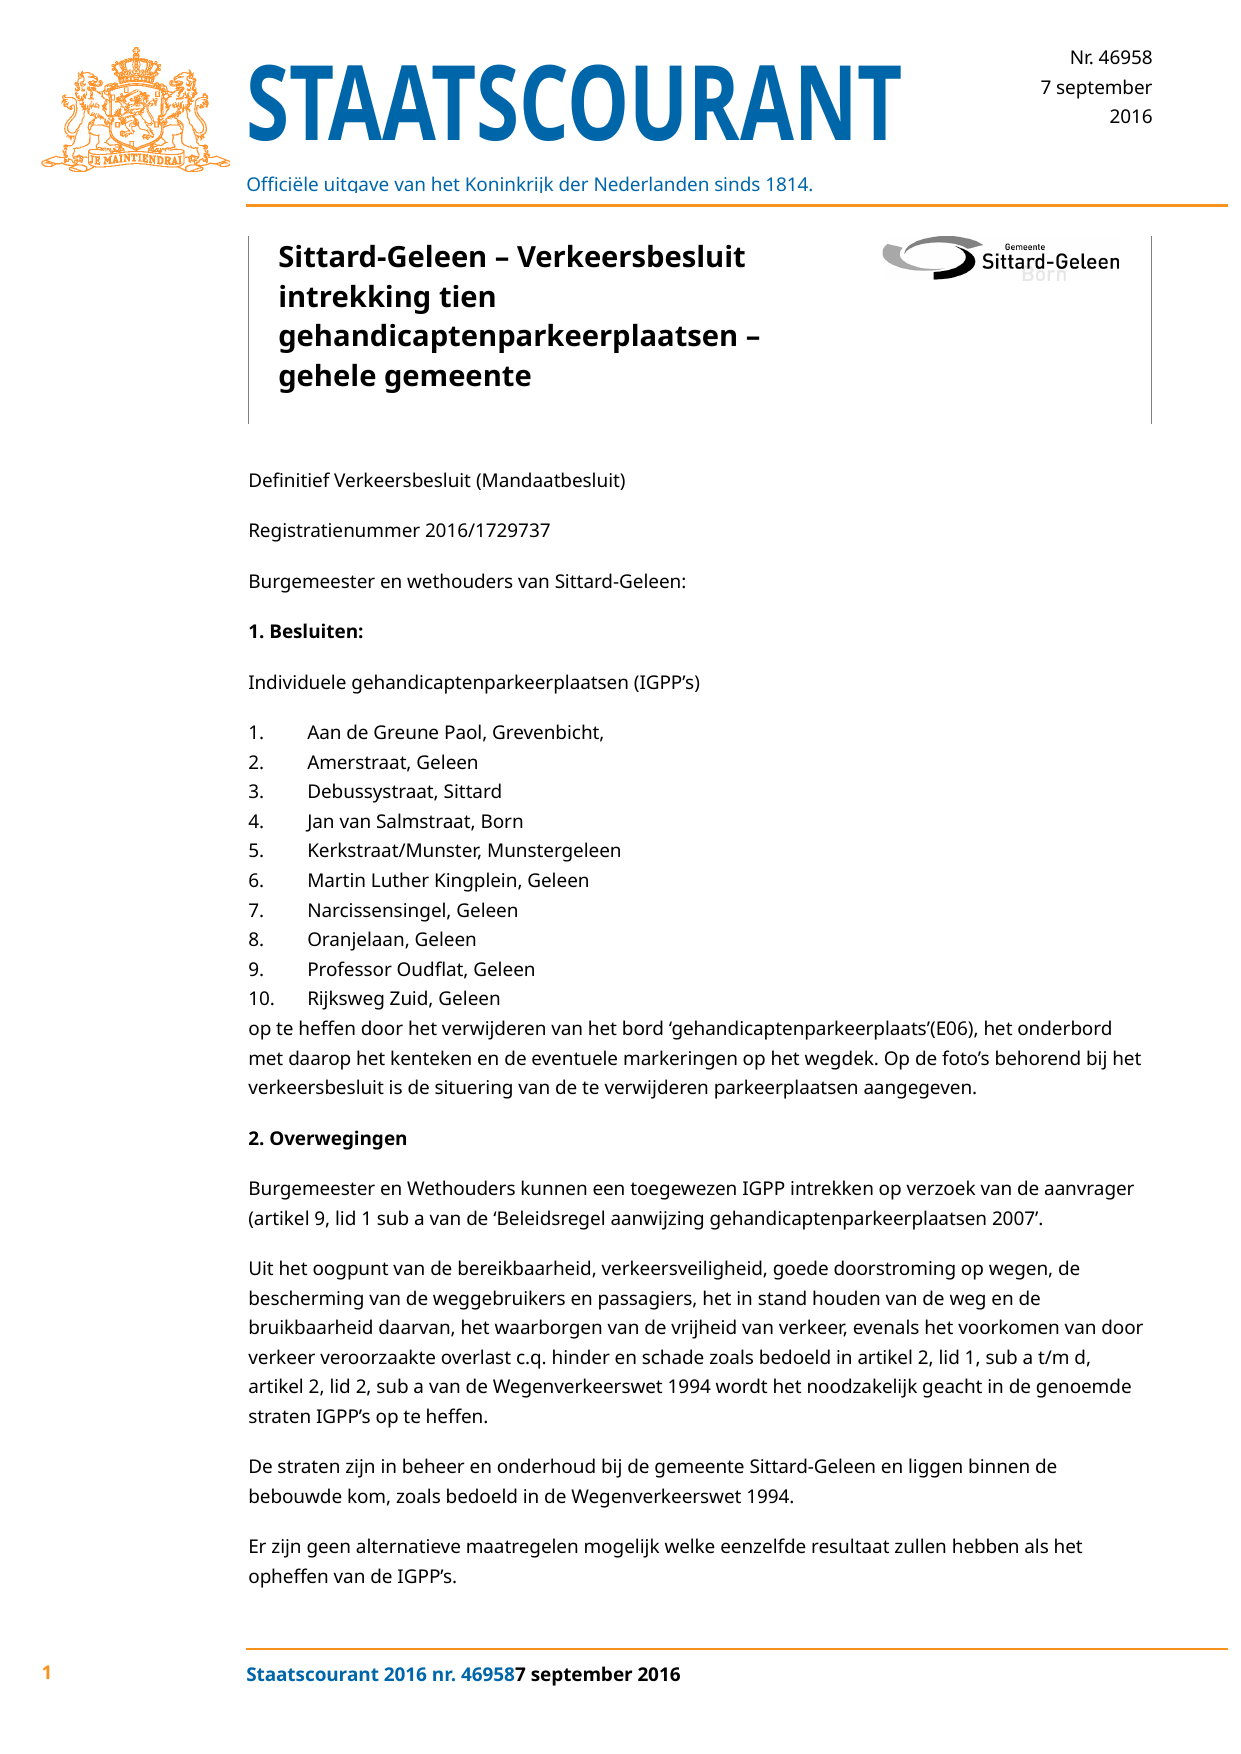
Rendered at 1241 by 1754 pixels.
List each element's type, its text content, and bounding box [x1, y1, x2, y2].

list Amerstraat, Geleen [248, 749, 1152, 775]
picture [882, 236, 1119, 281]
text Uit het oogpunt van de bereikbaarheid, verkeersveiligheid, goede doorstroming op wegen, de bescherming van de weggebruikers en passagiers, het in stand houden van de weg en de bruikbaarheid daarvan, het waarborgen van de vrijheid van verkeer, evenals het voorkomen van door verkeer veroorzaakte overlast c.q. hinder en schade zoals bedoeld in artikel 2, lid 1, sub a t/m d, artikel 2, lid 2, sub a van de Wegenverkeerswet 1994 wordt het noodzakelijk geacht in de genoemde straten IGPP’s op te heffen. [248, 1255, 1152, 1429]
text Definitief Verkeersbesluit (Mandaatbesluit) [248, 467, 1152, 493]
picture [41, 47, 231, 172]
text Registratienummer 2016/1729737 [248, 518, 1152, 543]
table_header [850, 236, 1151, 424]
text 2. Overwegingen [248, 1125, 1152, 1151]
list Professor Oudflat, Geleen [248, 956, 1152, 982]
list Narcissensingel, Geleen [248, 897, 1152, 923]
table_header Sittard-Geleen – Verkeersbesluit intrekking tien gehandicaptenparkeerplaatsen – gehele gemeente [249, 236, 850, 424]
list Kerkstraat/Munster, Munstergeleen [248, 838, 1152, 863]
text Burgemeester en wethouders van Sittard-Geleen: [248, 568, 1152, 594]
text 1. Besluiten: [248, 618, 1152, 644]
list Oranjelaan, Geleen [248, 926, 1152, 952]
list Jan van Salmstraat, Born [248, 808, 1152, 834]
text op te heffen door het verwijderen van het bord ‘gehandicaptenparkeerplaats’(E06), het onderbord met daarop het kenteken en de eventuele markeringen op het wegdek. Op de foto’s behorend bij het verkeersbesluit is de situering van de te verwijderen parkeerplaatsen aangegeven. [248, 1015, 1152, 1100]
text Er zijn geen alternatieve maatregelen mogelijk welke eenzelfde resultaat zullen hebben als het opheffen van de IGPP’s. [248, 1533, 1152, 1589]
list Martin Luther Kingplein, Geleen [248, 867, 1152, 893]
text De straten zijn in beheer en onderhoud bij de gemeente Sittard-Geleen en liggen binnen de bebouwde kom, zoals bedoeld in de Wegenverkeerswet 1994. [248, 1453, 1152, 1509]
text Burgemeester en Wethouders kunnen een toegewezen IGPP intrekken op verzoek van de aanvrager (artikel 9, lid 1 sub a van de ‘Beleidsregel aanwijzing gehandicaptenparkeerplaatsen 2007’. [248, 1175, 1152, 1231]
list Aan de Greune Paol, Grevenbicht, [248, 719, 1152, 745]
list Debussystraat, Sittard [248, 778, 1152, 804]
list Rijksweg Zuid, Geleen [248, 986, 1152, 1011]
text Individuele gehandicaptenparkeerplaatsen (IGPP’s) [248, 669, 1152, 695]
